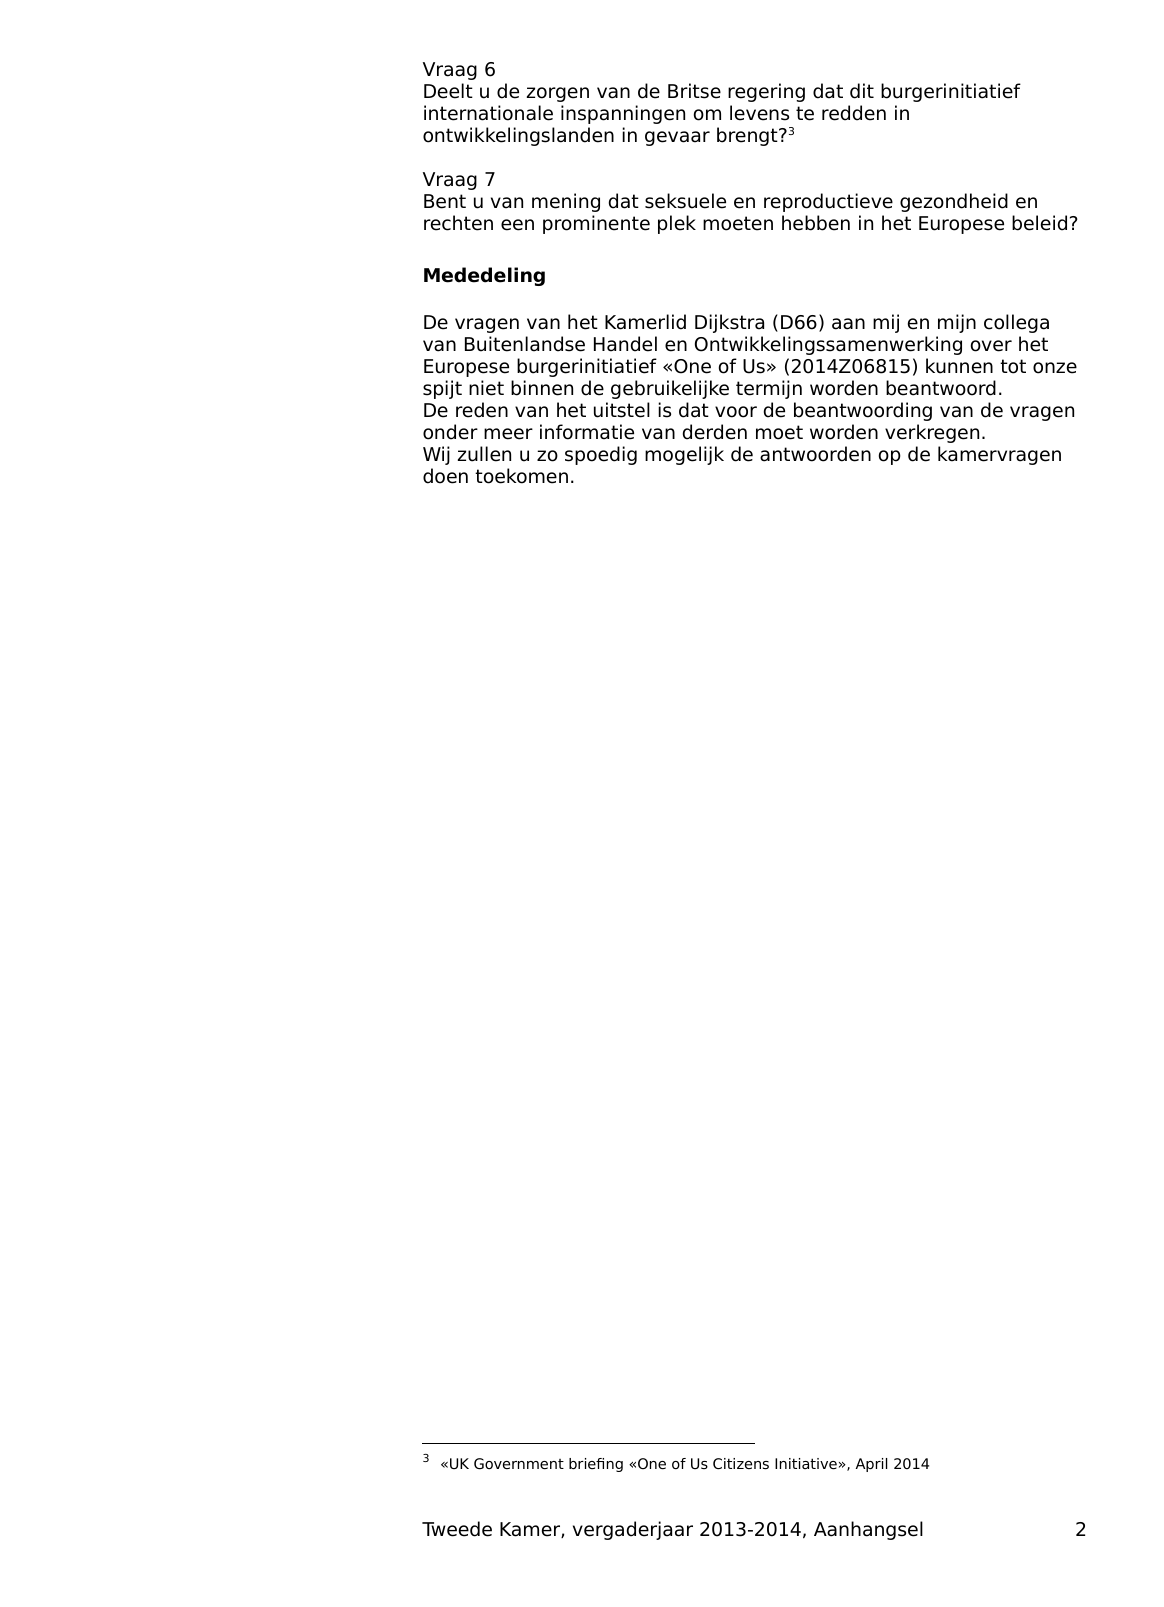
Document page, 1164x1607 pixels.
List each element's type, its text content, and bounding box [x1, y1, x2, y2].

text De reden van het uitstel is dat voor de beantwoording van de vragen onder meer informatie van derden moet worden verkregen. [422, 400, 1087, 444]
subtitle Mededeling [422, 265, 1087, 287]
text Vraag 7 [422, 169, 1087, 191]
text De vragen van het Kamerlid Dijkstra (D66) aan mij en mijn collega van Buitenlandse Handel en Ontwikkelingssamenwerking over het Europese burgerinitiatief «One of Us» (2014Z06815) kunnen tot onze spijt niet binnen de gebruikelijke termijn worden beantwoord. [422, 312, 1087, 400]
text Vraag 6 [422, 59, 1087, 81]
text Deelt u de zorgen van de Britse regering dat dit burgerinitiatief internationale inspanningen om levens te redden in ontwikkelingslanden in gevaar brengt? [422, 81, 1087, 147]
text Bent u van mening dat seksuele en reproductieve gezondheid en rechten een prominente plek moeten hebben in het Europese beleid? [422, 191, 1087, 235]
text «UK Government briefing «One of Us Citizens Initiative», April 2014 [422, 1452, 1087, 1474]
text Wij zullen u zo spoedig mogelijk de antwoorden op de kamervragen doen toekomen. [422, 444, 1087, 488]
